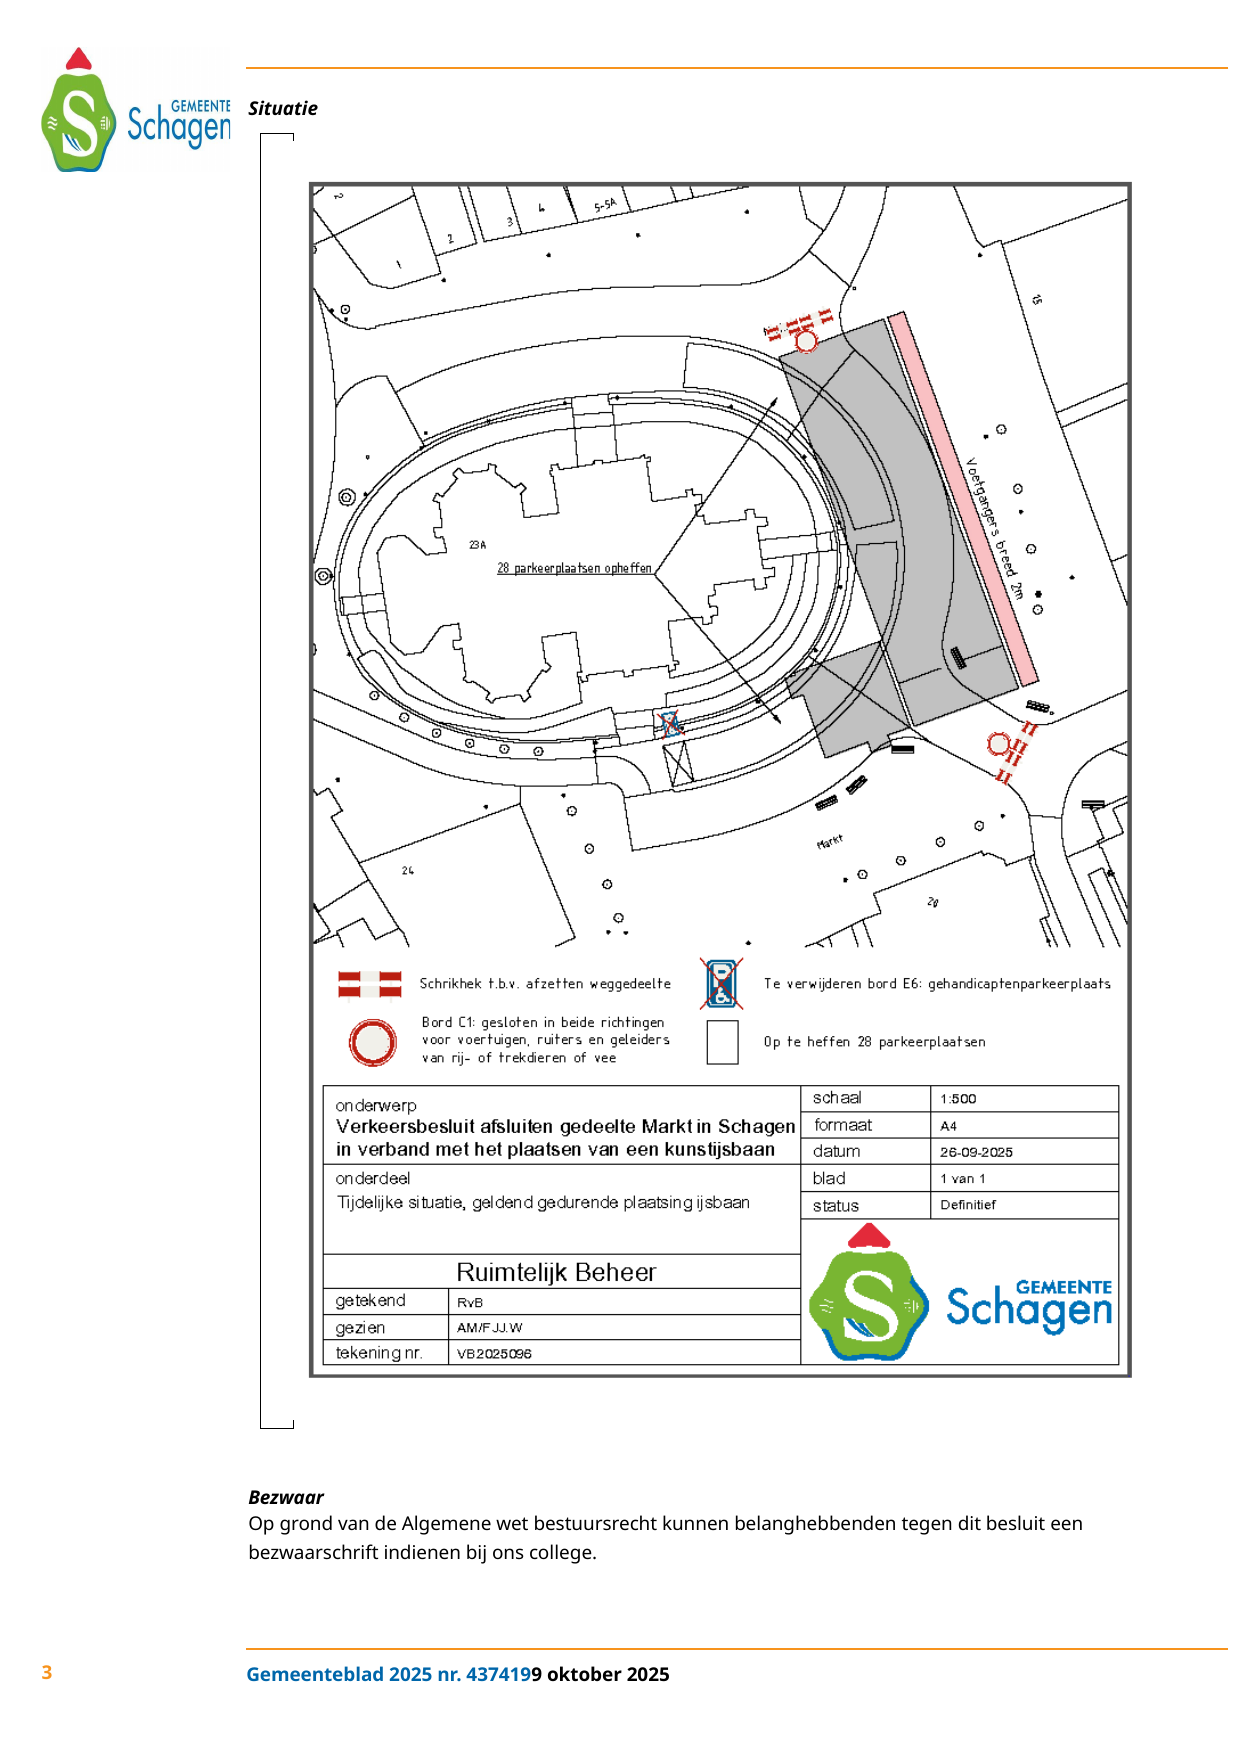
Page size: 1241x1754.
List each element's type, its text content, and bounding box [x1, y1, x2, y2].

picture [41, 47, 231, 172]
picture [268, 141, 1173, 1420]
text Op grond van de Algemene wet bestuursrecht kunnen belanghebbenden tegen dit besluit een bezwaarschrift indienen bij ons college. [248, 1510, 1152, 1565]
text Situatie [248, 95, 1152, 121]
text Bezwaar [248, 1484, 1152, 1510]
